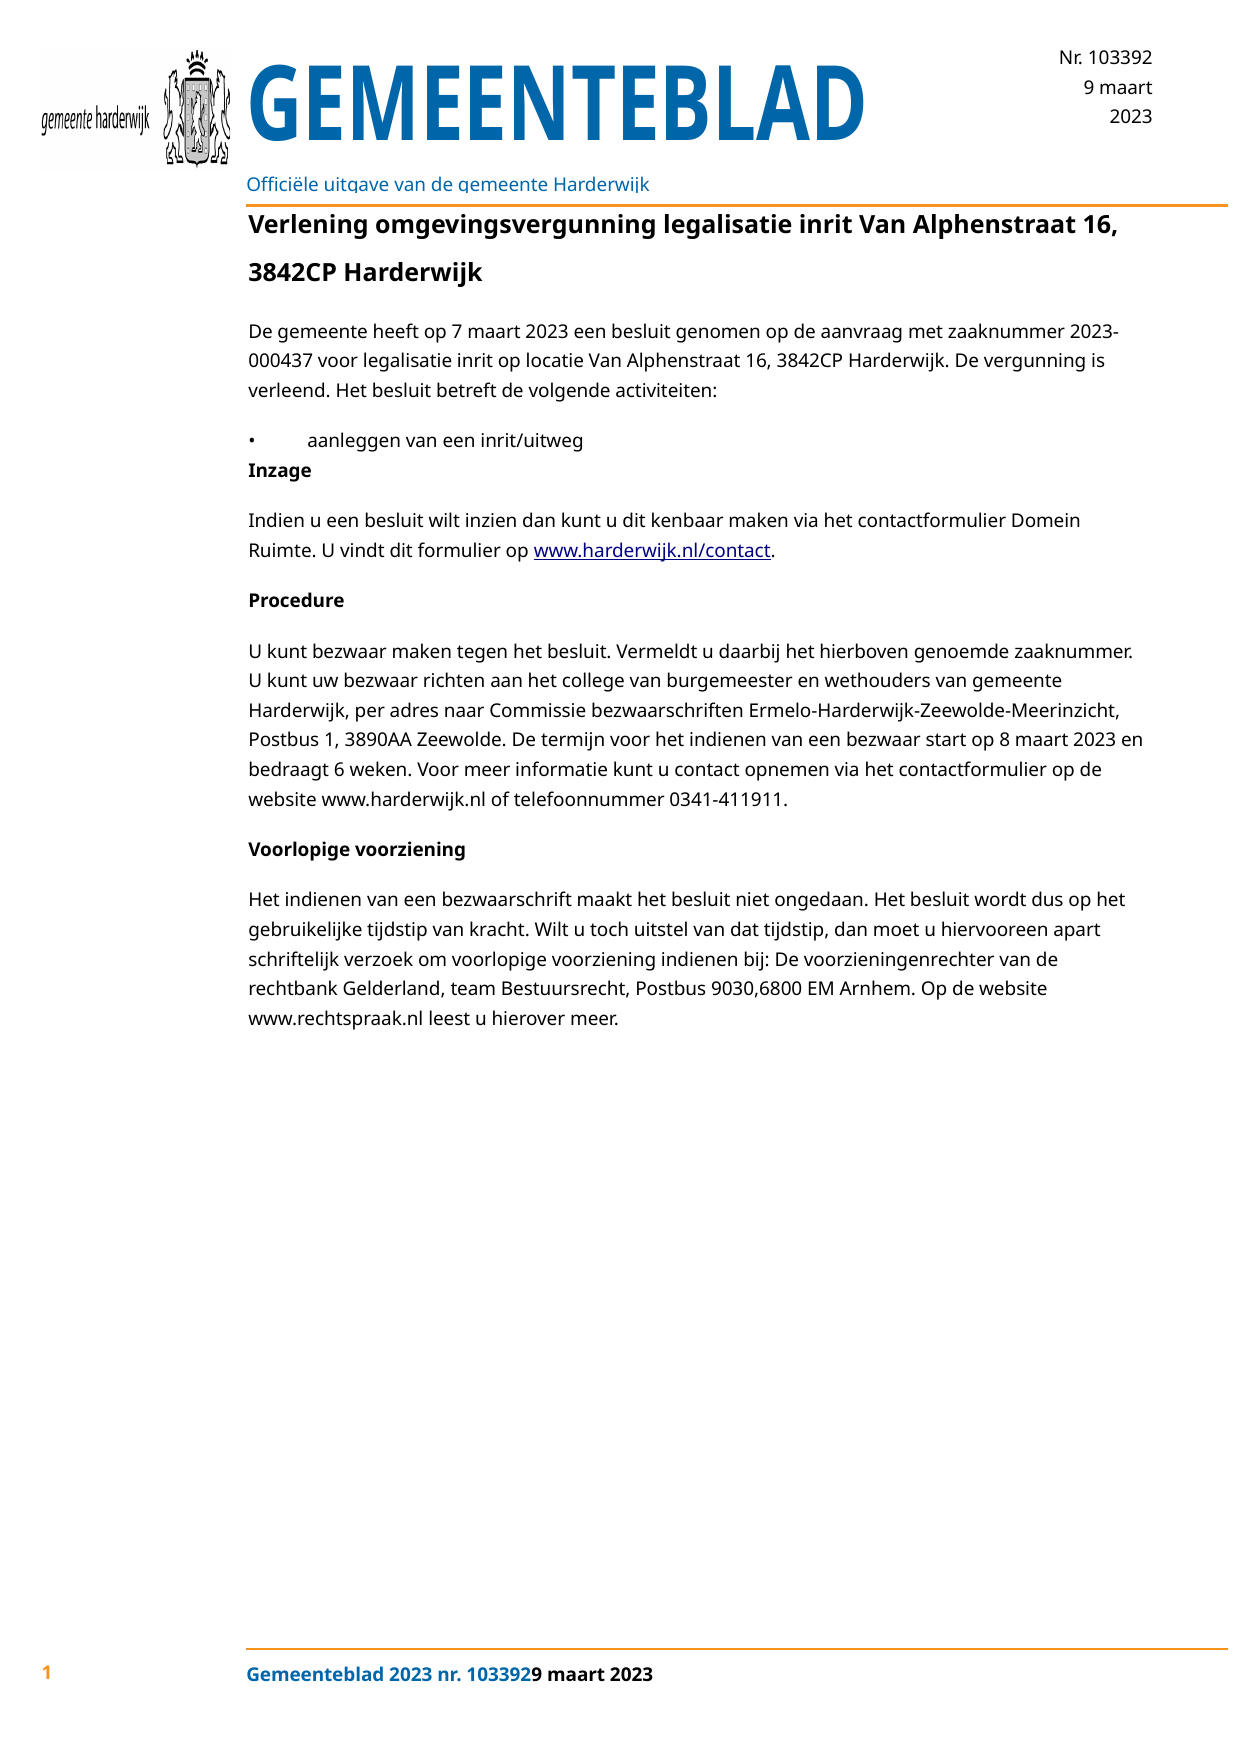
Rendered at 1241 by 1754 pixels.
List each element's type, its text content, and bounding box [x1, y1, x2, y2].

text U kunt bezwaar maken tegen het besluit. Vermeldt u daarbij het hierboven genoemde zaaknummer. U kunt uw bezwaar richten aan het college van burgemeester en wethouders van gemeente Harderwijk, per adres naar Commissie bezwaarschriften Ermelo-Harderwijk-Zeewolde-Meerinzicht, Postbus 1, 3890AA Zeewolde. De termijn voor het indienen van een bezwaar start op 8 maart 2023 en bedraagt 6 weken. Voor meer informatie kunt u contact opnemen via het contactformulier op de website www.harderwijk.nl of telefoonnummer 0341-411911. [248, 638, 1152, 812]
picture [41, 47, 231, 172]
text Indien u een besluit wilt inzien dan kunt u dit kenbaar maken via het contactformulier Domein Ruimte. U vindt dit formulier op www.harderwijk.nl/contact. [248, 507, 1152, 563]
text Voorlopige voorziening [248, 836, 1152, 862]
text De gemeente heeft op 7 maart 2023 een besluit genomen op de aanvraag met zaaknummer 2023-000437 voor legalisatie inrit op locatie Van Alphenstraat 16, 3842CP Harderwijk. De vergunning is verleend. Het besluit betreft de volgende activiteiten: [248, 318, 1152, 403]
list aanleggen van een inrit/uitweg [248, 427, 1152, 453]
text Verlening omgevingsvergunning legalisatie inrit Van Alphenstraat 16, 3842CP Harderwijk [248, 207, 1152, 288]
text Procedure [248, 587, 1152, 613]
text Het indienen van een bezwaarschrift maakt het besluit niet ongedaan. Het besluit wordt dus op het gebruikelijke tijdstip van kracht. Wilt u toch uitstel van dat tijdstip, dan moet u hiervooreen apart schriftelijk verzoek om voorlopige voorziening indienen bij: De voorzieningenrechter van de rechtbank Gelderland, team Bestuursrecht, Postbus 9030,6800 EM Arnhem. Op de website www.rechtspraak.nl leest u hierover meer. [248, 887, 1152, 1031]
text Inzage [248, 457, 1152, 483]
